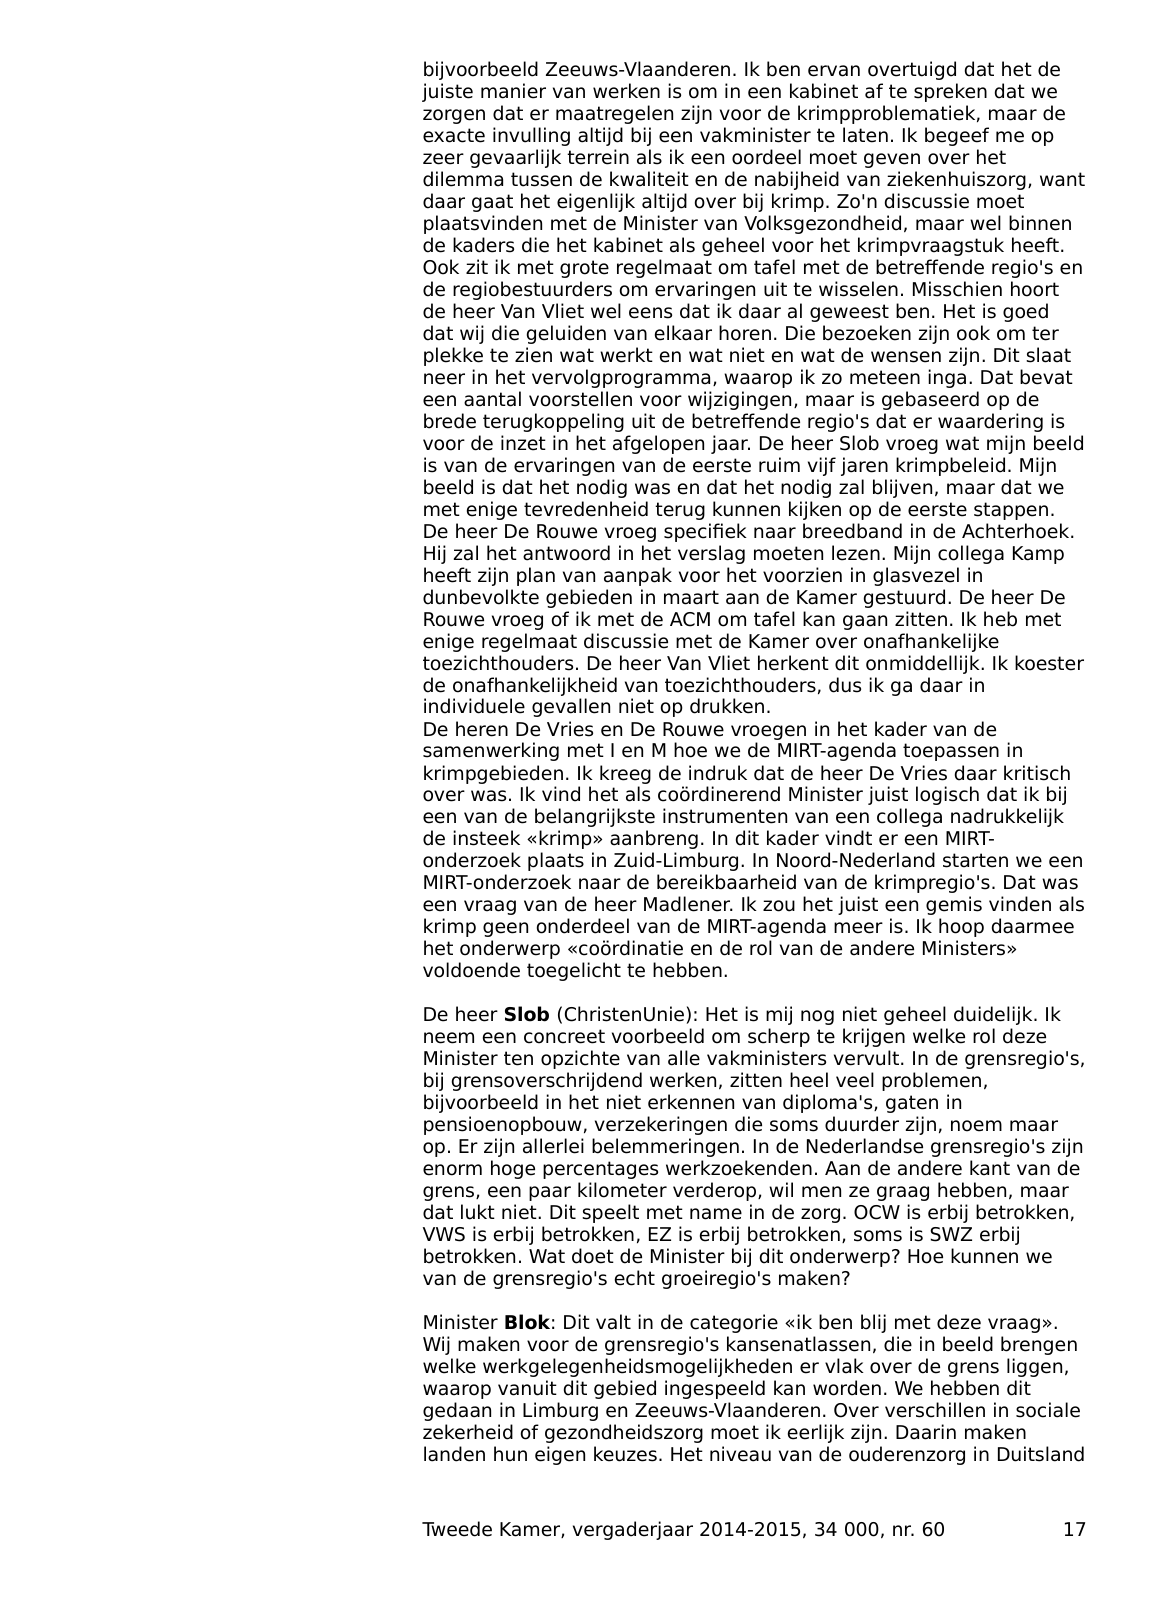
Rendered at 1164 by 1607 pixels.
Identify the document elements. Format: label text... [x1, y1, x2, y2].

text bijvoorbeeld Zeeuws-Vlaanderen. Ik ben ervan overtuigd dat het de juiste manier van werken is om in een kabinet af te spreken dat we zorgen dat er maatregelen zijn voor de krimpproblematiek, maar de exacte invulling altijd bij een vakminister te laten. Ik begeef me op zeer gevaarlijk terrein als ik een oordeel moet geven over het dilemma tussen de kwaliteit en de nabijheid van ziekenhuiszorg, want daar gaat het eigenlijk altijd over bij krimp. Zo'n discussie moet plaatsvinden met de Minister van Volksgezondheid, maar wel binnen de kaders die het kabinet als geheel voor het krimpvraagstuk heeft. [422, 59, 1087, 257]
text De heer Slob (ChristenUnie): Het is mij nog niet geheel duidelijk. Ik neem een concreet voorbeeld om scherp te krijgen welke rol deze Minister ten opzichte van alle vakministers vervult. In de grensregio's, bij grensoverschrijdend werken, zitten heel veel problemen, bijvoorbeeld in het niet erkennen van diploma's, gaten in pensioenopbouw, verzekeringen die soms duurder zijn, noem maar op. Er zijn allerlei belemmeringen. In de Nederlandse grensregio's zijn enorm hoge percentages werkzoekenden. Aan de andere kant van de grens, een paar kilometer verderop, wil men ze graag hebben, maar dat lukt niet. Dit speelt met name in de zorg. OCW is erbij betrokken, VWS is erbij betrokken, EZ is erbij betrokken, soms is SWZ erbij betrokken. Wat doet de Minister bij dit onderwerp? Hoe kunnen we van de grensregio's echt groeiregio's maken? [422, 1004, 1087, 1290]
text De heren De Vries en De Rouwe vroegen in het kader van de samenwerking met I en M hoe we de MIRT-agenda toepassen in krimpgebieden. Ik kreeg de indruk dat de heer De Vries daar kritisch over was. Ik vind het als coördinerend Minister juist logisch dat ik bij een van de belangrijkste instrumenten van een collega nadrukkelijk de insteek «krimp» aanbreng. In dit kader vindt er een MIRT-onderzoek plaats in Zuid-Limburg. In Noord-Nederland starten we een MIRT-onderzoek naar de bereikbaarheid van de krimpregio's. Dat was een vraag van de heer Madlener. Ik zou het juist een gemis vinden als krimp geen onderdeel van de MIRT-agenda meer is. Ik hoop daarmee het onderwerp «coördinatie en de rol van de andere Ministers» voldoende toegelicht te hebben. [422, 718, 1087, 982]
text De heer De Rouwe vroeg specifiek naar breedband in de Achterhoek. Hij zal het antwoord in het verslag moeten lezen. Mijn collega Kamp heeft zijn plan van aanpak voor het voorzien in glasvezel in dunbevolkte gebieden in maart aan de Kamer gestuurd. De heer De Rouwe vroeg of ik met de ACM om tafel kan gaan zitten. Ik heb met enige regelmaat discussie met de Kamer over onafhankelijke toezichthouders. De heer Van Vliet herkent dit onmiddellijk. Ik koester de onafhankelijkheid van toezichthouders, dus ik ga daar in individuele gevallen niet op drukken. [422, 521, 1087, 718]
text Ook zit ik met grote regelmaat om tafel met de betreffende regio's en de regiobestuurders om ervaringen uit te wisselen. Misschien hoort de heer Van Vliet wel eens dat ik daar al geweest ben. Het is goed dat wij die geluiden van elkaar horen. Die bezoeken zijn ook om ter plekke te zien wat werkt en wat niet en wat de wensen zijn. Dit slaat neer in het vervolgprogramma, waarop ik zo meteen inga. Dat bevat een aantal voorstellen voor wijzigingen, maar is gebaseerd op de brede terugkoppeling uit de betreffende regio's dat er waardering is voor de inzet in het afgelopen jaar. De heer Slob vroeg wat mijn beeld is van de ervaringen van de eerste ruim vijf jaren krimpbeleid. Mijn beeld is dat het nodig was en dat het nodig zal blijven, maar dat we met enige tevredenheid terug kunnen kijken op de eerste stappen. [422, 257, 1087, 521]
text Minister Blok: Dit valt in de categorie «ik ben blij met deze vraag». Wij maken voor de grensregio's kansenatlassen, die in beeld brengen welke werkgelegenheidsmogelijkheden er vlak over de grens liggen, waarop vanuit dit gebied ingespeeld kan worden. We hebben dit gedaan in Limburg en Zeeuws-Vlaanderen. Over verschillen in sociale zekerheid of gezondheidszorg moet ik eerlijk zijn. Daarin maken landen hun eigen keuzes. Het niveau van de ouderenzorg in Duitsland [422, 1312, 1087, 1466]
